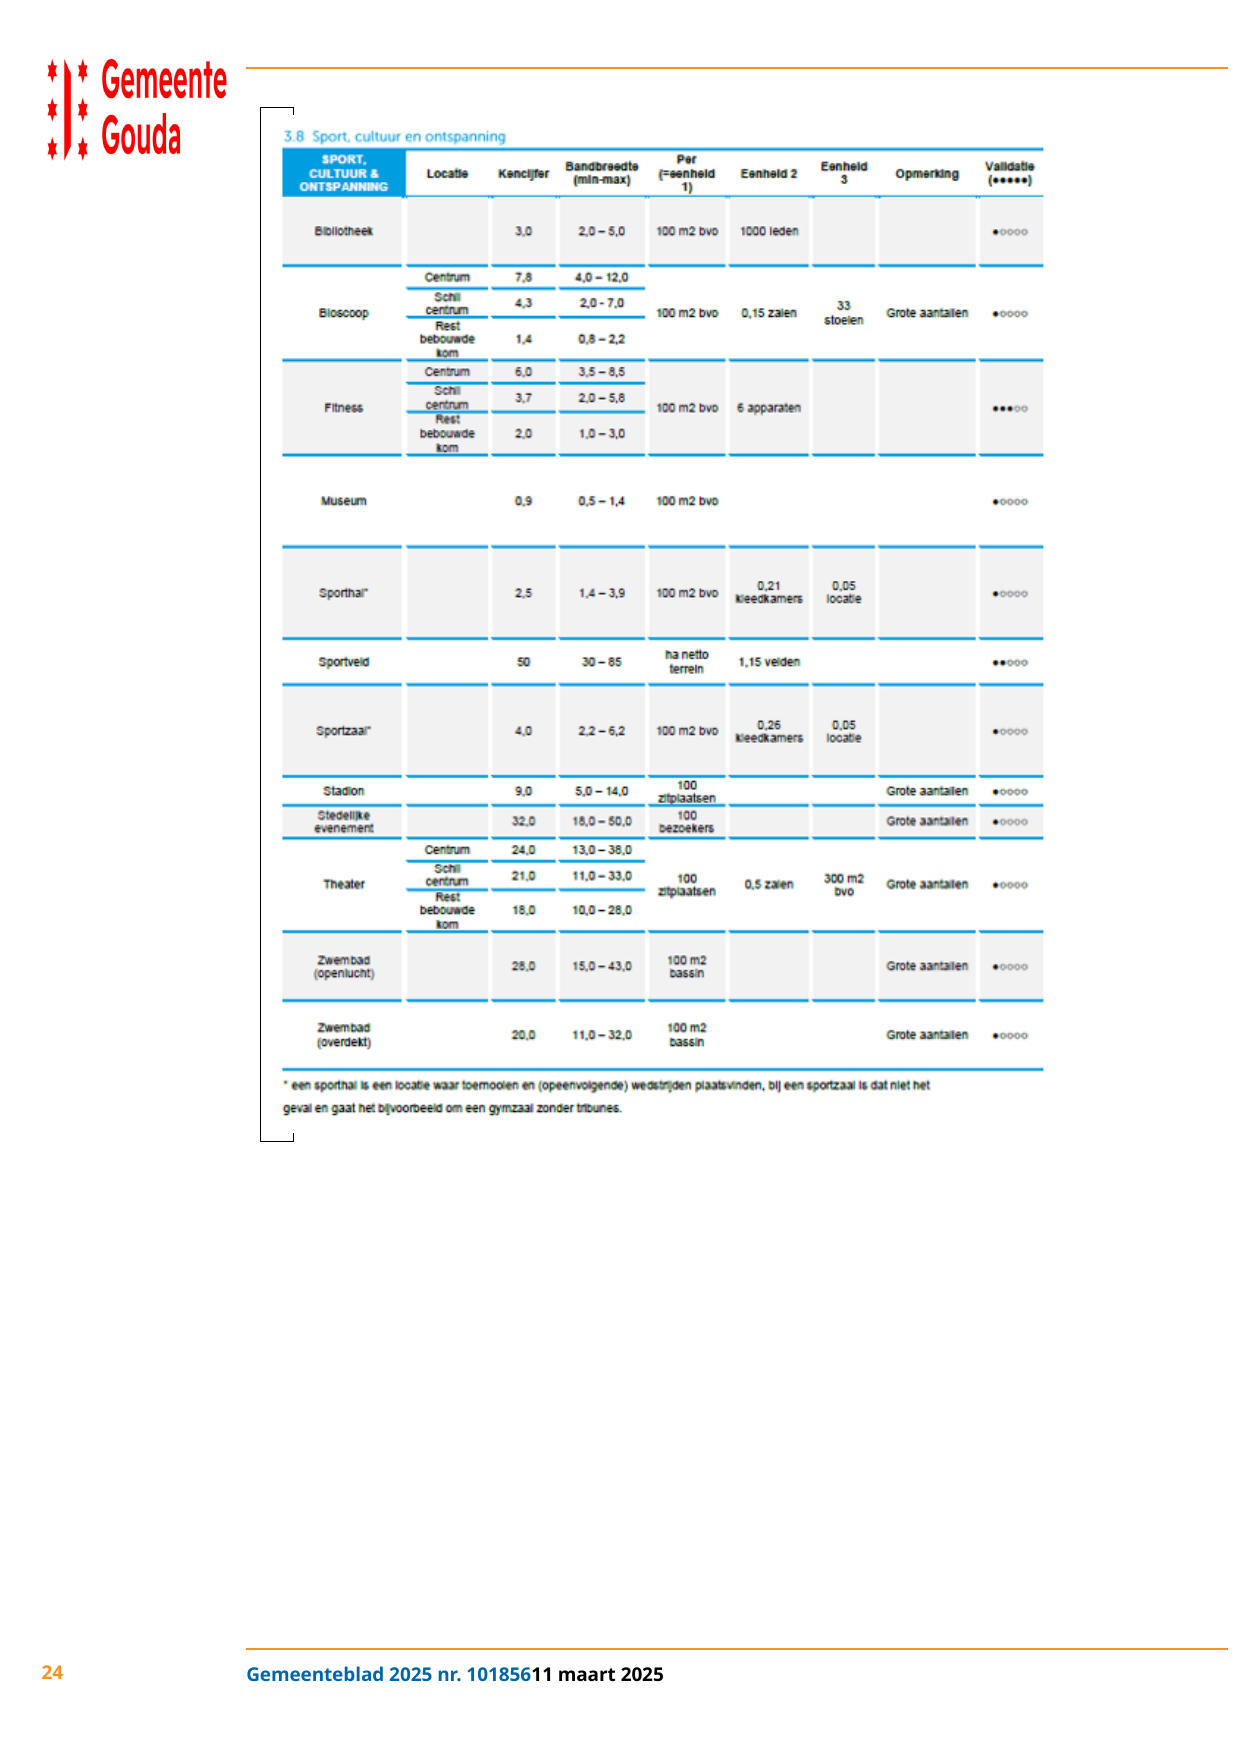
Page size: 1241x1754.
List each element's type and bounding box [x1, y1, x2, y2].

picture [268, 115, 1067, 1133]
picture [41, 47, 231, 172]
